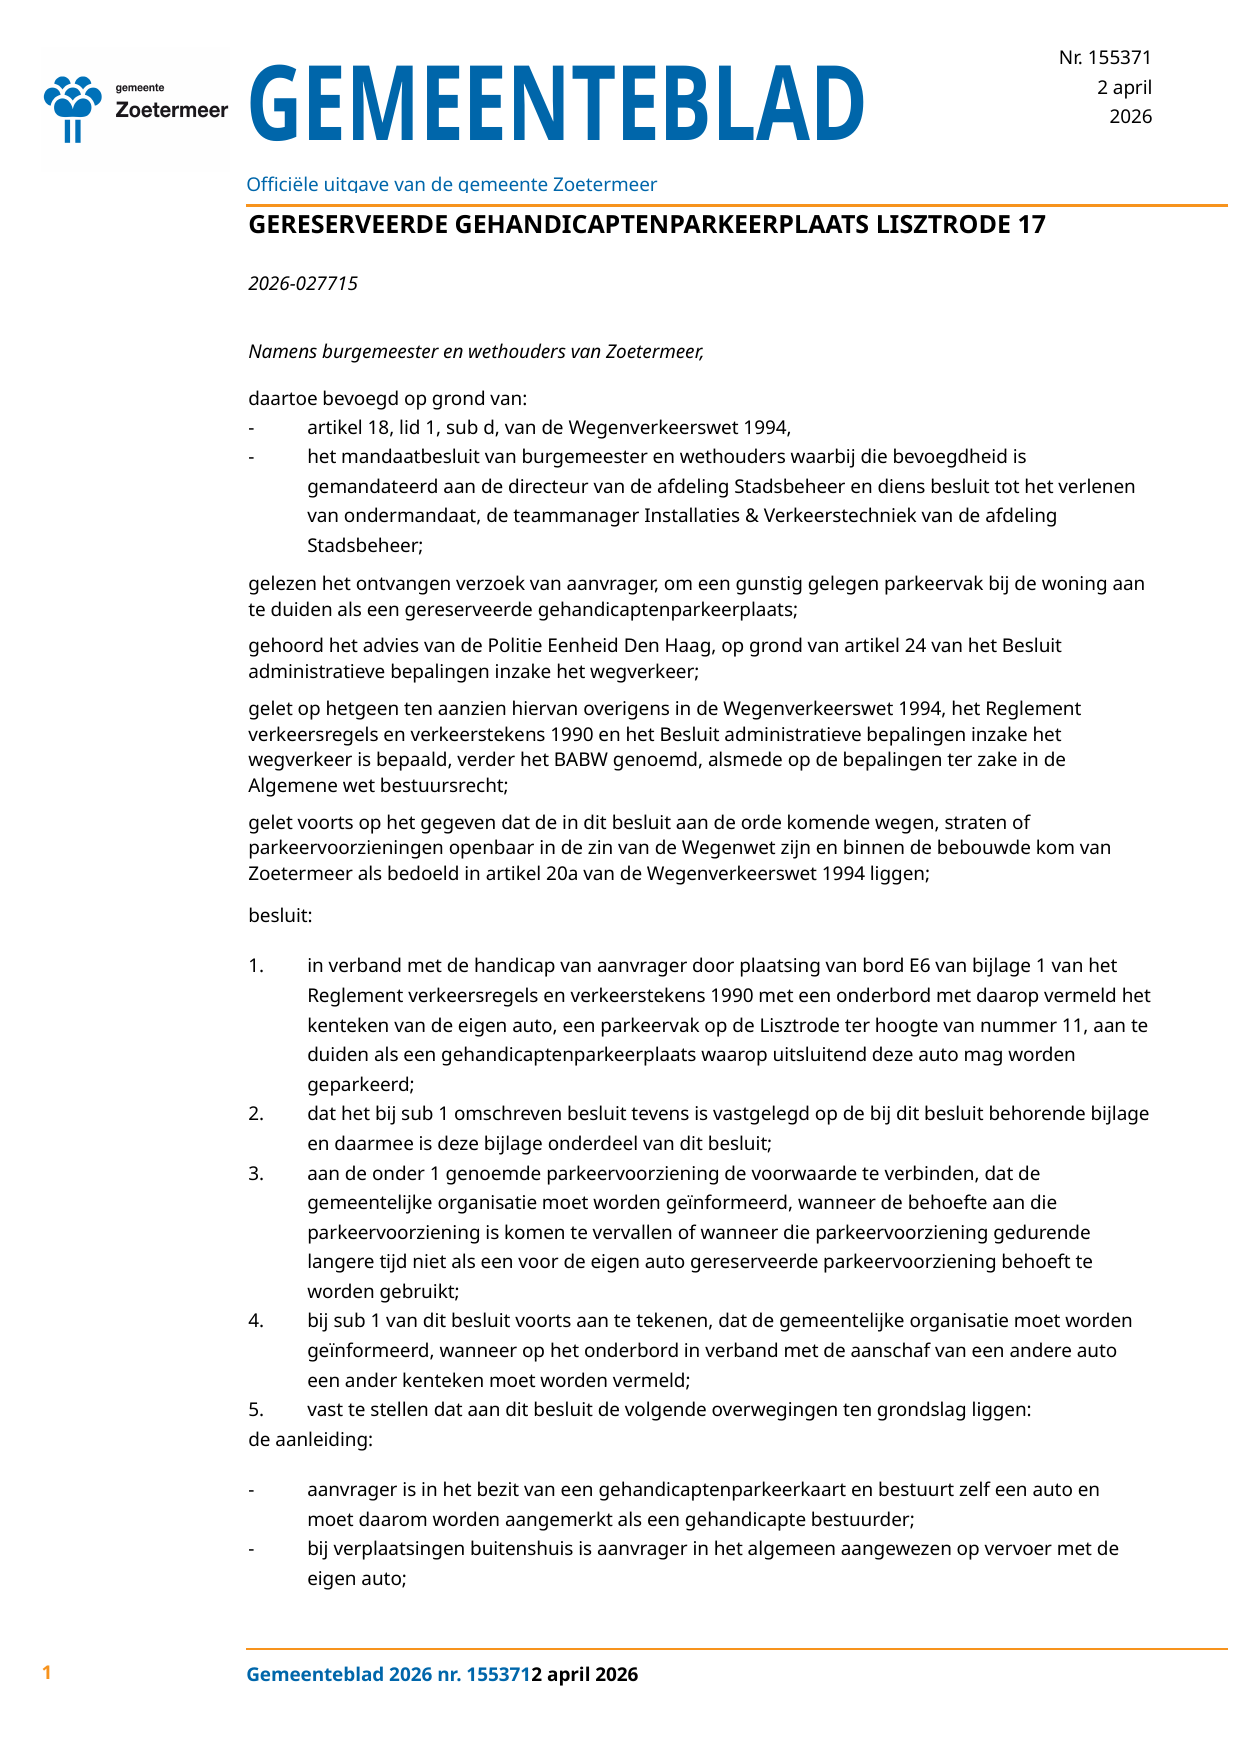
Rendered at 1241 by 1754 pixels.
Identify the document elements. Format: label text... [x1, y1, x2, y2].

list aanvrager is in het bezit van een gehandicaptenparkeerkaart en bestuurt zelf een auto en moet daarom worden aangemerkt als een gehandicapte bestuurder; [248, 1476, 1152, 1532]
list bij sub 1 van dit besluit voorts aan te tekenen, dat de gemeentelijke organisatie moet worden geïnformeerd, wanneer op het onderbord in verband met de aanschaf van een andere auto een ander kenteken moet worden vermeld; [248, 1308, 1152, 1393]
list aan de onder 1 genoemde parkeervoorziening de voorwaarde te verbinden, dat de gemeentelijke organisatie moet worden geïnformeerd, wanneer de behoefte aan die parkeervoorziening is komen te vervallen of wanneer die parkeervoorziening gedurende langere tijd niet als een voor de eigen auto gereserveerde parkeervoorziening behoeft te worden gebruikt; [248, 1160, 1152, 1304]
list bij verplaatsingen buitenshuis is aanvrager in het algemeen aangewezen op vervoer met de eigen auto; [248, 1536, 1152, 1591]
text gelet op hetgeen ten aanzien hiervan overigens in de Wegenverkeerswet 1994, het Reglement verkeersregels en verkeerstekens 1990 en het Besluit administratieve bepalingen inzake het wegverkeer is bepaald, verder het BABW genoemd, alsmede op de bepalingen ter zake in de Algemene wet bestuursrecht; [248, 695, 1152, 798]
text de aanleiding: [248, 1426, 1152, 1452]
list artikel 18, lid 1, sub d, van de Wegenverkeerswet 1994, [248, 414, 1152, 440]
picture [41, 47, 231, 172]
text Namens burgemeester en wethouders van Zoetermeer, [248, 338, 1152, 364]
list dat het bij sub 1 omschreven besluit tevens is vastgelegd op de bij dit besluit behorende bijlage en daarmee is deze bijlage onderdeel van dit besluit; [248, 1101, 1152, 1156]
list vast te stellen dat aan dit besluit de volgende overwegingen ten grondslag liggen: [248, 1396, 1152, 1422]
text daartoe bevoegd op grond van: [248, 386, 1152, 411]
list het mandaatbesluit van burgemeester en wethouders waarbij die bevoegdheid is gemandateerd aan de directeur van de afdeling Stadsbeheer en diens besluit tot het verlenen van ondermandaat, de teammanager Installaties & Verkeerstechniek van de afdeling Stadsbeheer; [248, 443, 1152, 558]
text gelet voorts op het gegeven dat de in dit besluit aan de orde komende wegen, straten of parkeervoorzieningen openbaar in de zin van de Wegenwet zijn en binnen de bebouwde kom van Zoetermeer als bedoeld in artikel 20a van de Wegenverkeerswet 1994 liggen; [248, 809, 1152, 886]
list in verband met de handicap van aanvrager door plaatsing van bord E6 van bijlage 1 van het Reglement verkeersregels en verkeerstekens 1990 met een onderbord met daarop vermeld het kenteken van de eigen auto, een parkeervak op de Lisztrode ter hoogte van nummer 11, aan te duiden als een gehandicaptenparkeerplaats waarop uitsluitend deze auto mag worden geparkeerd; [248, 953, 1152, 1097]
text besluit: [248, 902, 1152, 928]
text gehoord het advies van de Politie Eenheid Den Haag, op grond van artikel 24 van het Besluit administratieve bepalingen inzake het wegverkeer; [248, 633, 1152, 684]
text gelezen het ontvangen verzoek van aanvrager, om een gunstig gelegen parkeervak bij de woning aan te duiden als een gereserveerde gehandicaptenparkeerplaats; [248, 570, 1152, 622]
text GERESERVEERDE GEHANDICAPTENPARKEERPLAATS LISZTRODE 17 [248, 207, 1152, 241]
text 2026-027715 [248, 270, 1152, 296]
